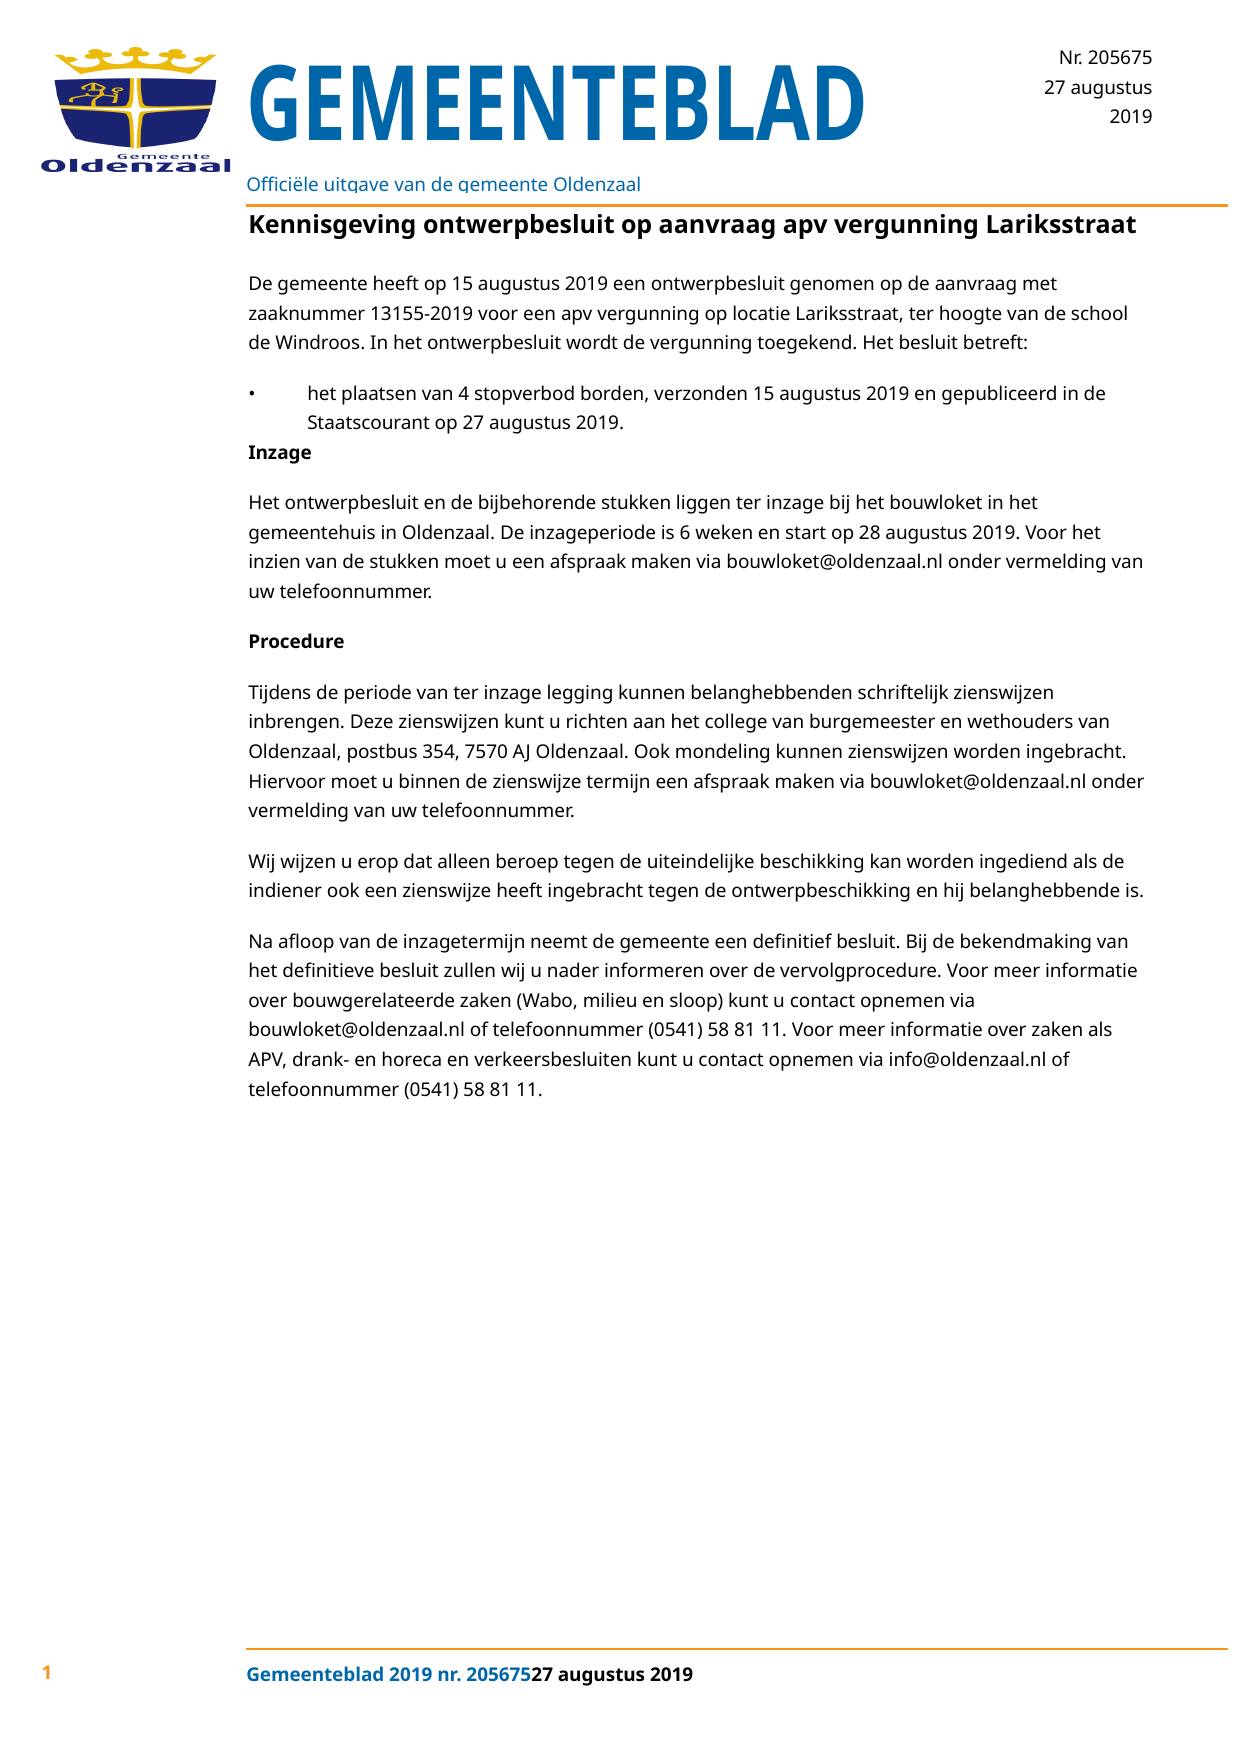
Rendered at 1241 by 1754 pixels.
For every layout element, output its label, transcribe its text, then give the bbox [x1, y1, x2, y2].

text Tijdens de periode van ter inzage legging kunnen belanghebbenden schriftelijk zienswijzen inbrengen. Deze zienswijzen kunt u richten aan het college van burgemeester en wethouders van Oldenzaal, postbus 354, 7570 AJ Oldenzaal. Ook mondeling kunnen zienswijzen worden ingebracht. Hiervoor moet u binnen de zienswijze termijn een afspraak maken via bouwloket@oldenzaal.nl onder vermelding van uw telefoonnummer. [248, 679, 1152, 823]
list het plaatsen van 4 stopverbod borden, verzonden 15 augustus 2019 en gepubliceerd in de Staatscourant op 27 augustus 2019. [248, 380, 1152, 435]
text Na afloop van de inzagetermijn neemt de gemeente een definitief besluit. Bij de bekendmaking van het definitieve besluit zullen wij u nader informeren over de vervolgprocedure. Voor meer informatie over bouwgerelateerde zaken (Wabo, milieu en sloop) kunt u contact opnemen via bouwloket@oldenzaal.nl of telefoonnummer (0541) 58 81 11. Voor meer informatie over zaken als APV, drank- en horeca en verkeersbesluiten kunt u contact opnemen via info@oldenzaal.nl of telefoonnummer (0541) 58 81 11. [248, 928, 1152, 1101]
text De gemeente heeft op 15 augustus 2019 een ontwerpbesluit genomen op de aanvraag met zaaknummer 13155-2019 voor een apv vergunning op locatie Lariksstraat, ter hoogte van de school de Windroos. In het ontwerpbesluit wordt de vergunning toegekend. Het besluit betreft: [248, 270, 1152, 355]
picture [41, 47, 231, 172]
text Kennisgeving ontwerpbesluit op aanvraag apv vergunning Lariksstraat [248, 207, 1152, 241]
text Het ontwerpbesluit en de bijbehorende stukken liggen ter inzage bij het bouwloket in het gemeentehuis in Oldenzaal. De inzageperiode is 6 weken en start op 28 augustus 2019. Voor het inzien van de stukken moet u een afspraak maken via bouwloket@oldenzaal.nl onder vermelding van uw telefoonnummer. [248, 489, 1152, 604]
text Wij wijzen u erop dat alleen beroep tegen de uiteindelijke beschikking kan worden ingediend als de indiener ook een zienswijze heeft ingebracht tegen de ontwerpbeschikking en hij belanghebbende is. [248, 848, 1152, 903]
text Procedure [248, 629, 1152, 654]
text Inzage [248, 439, 1152, 465]
